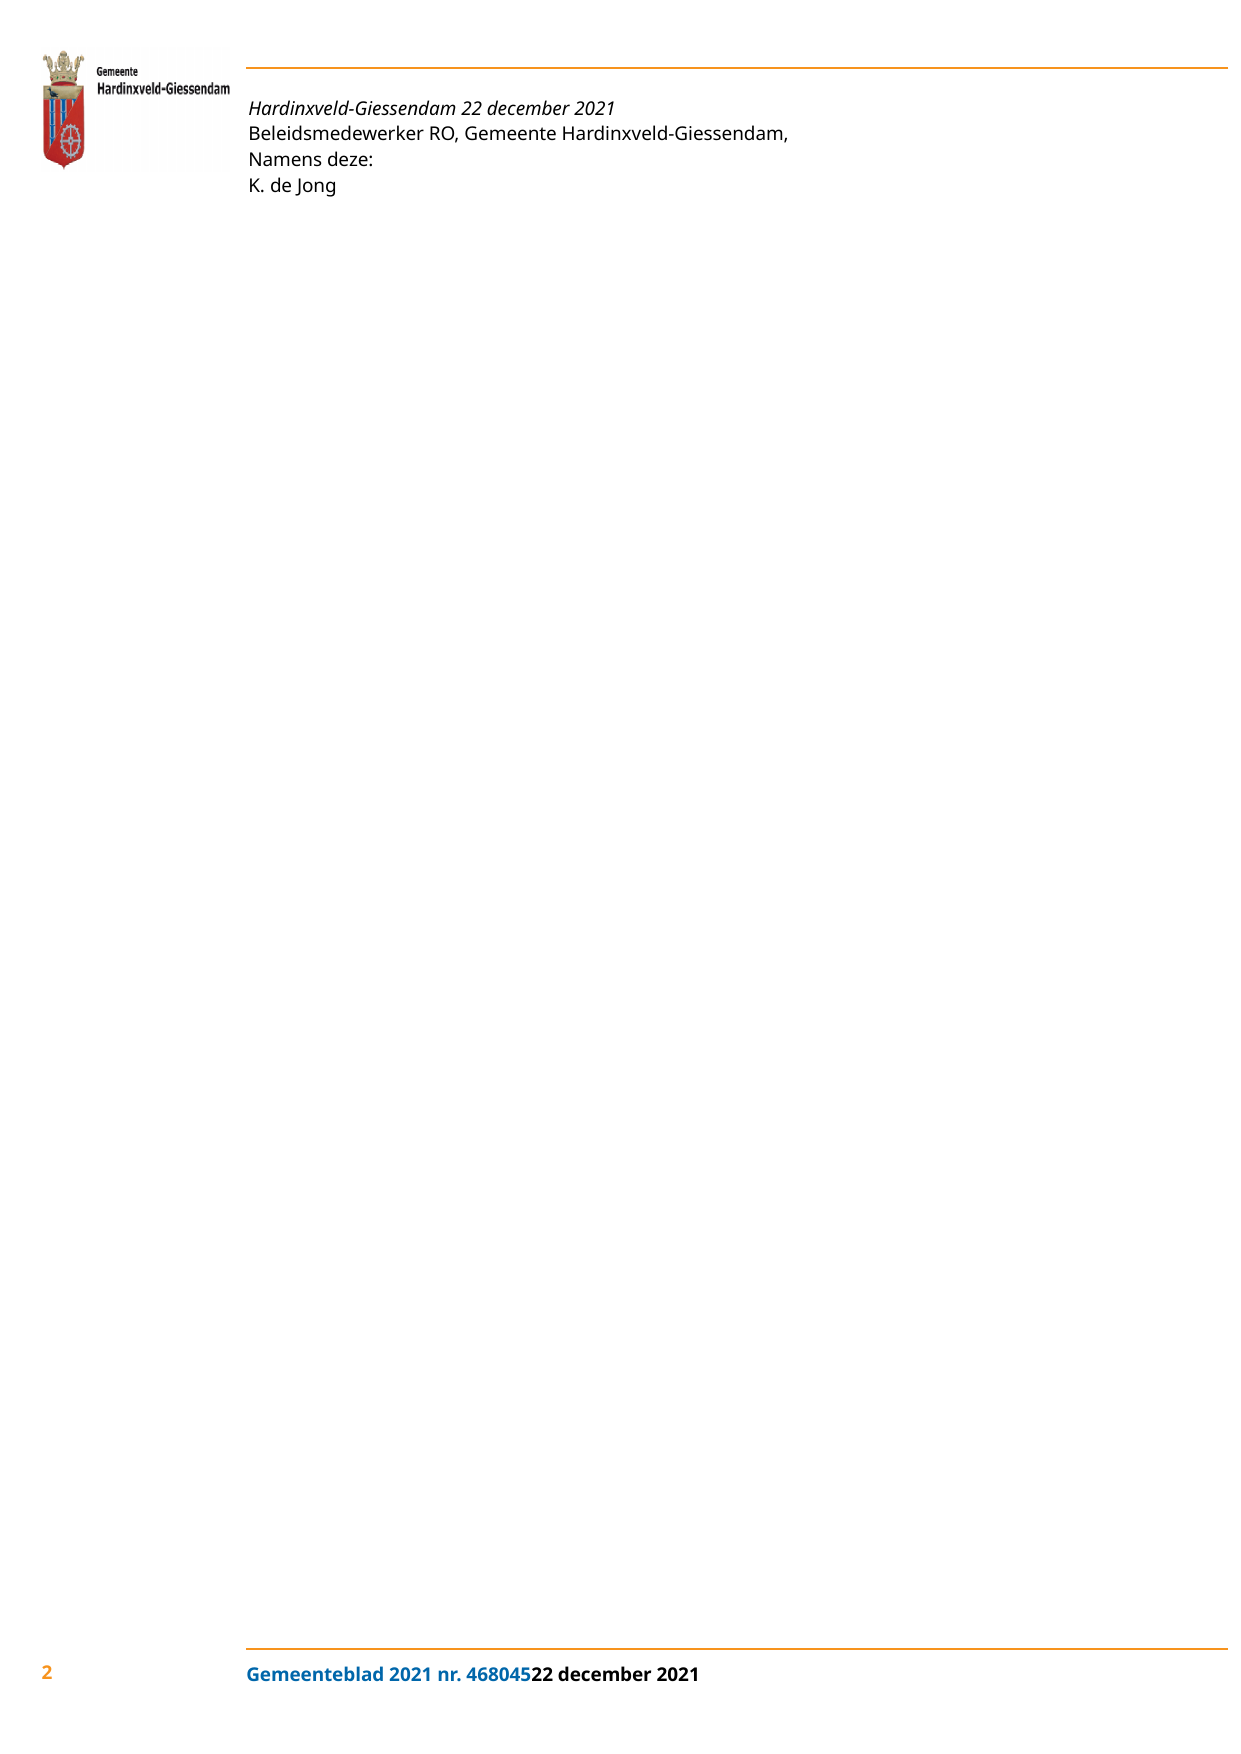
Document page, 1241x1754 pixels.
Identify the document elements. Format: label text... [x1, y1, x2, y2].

text Hardinxveld-Giessendam 22 december 2021 [248, 95, 1152, 121]
text K. de Jong [248, 172, 1152, 198]
text Beleidsmedewerker RO, Gemeente Hardinxveld-Giessendam, [248, 121, 1152, 146]
picture [41, 47, 231, 172]
text Namens deze: [248, 146, 1152, 172]
